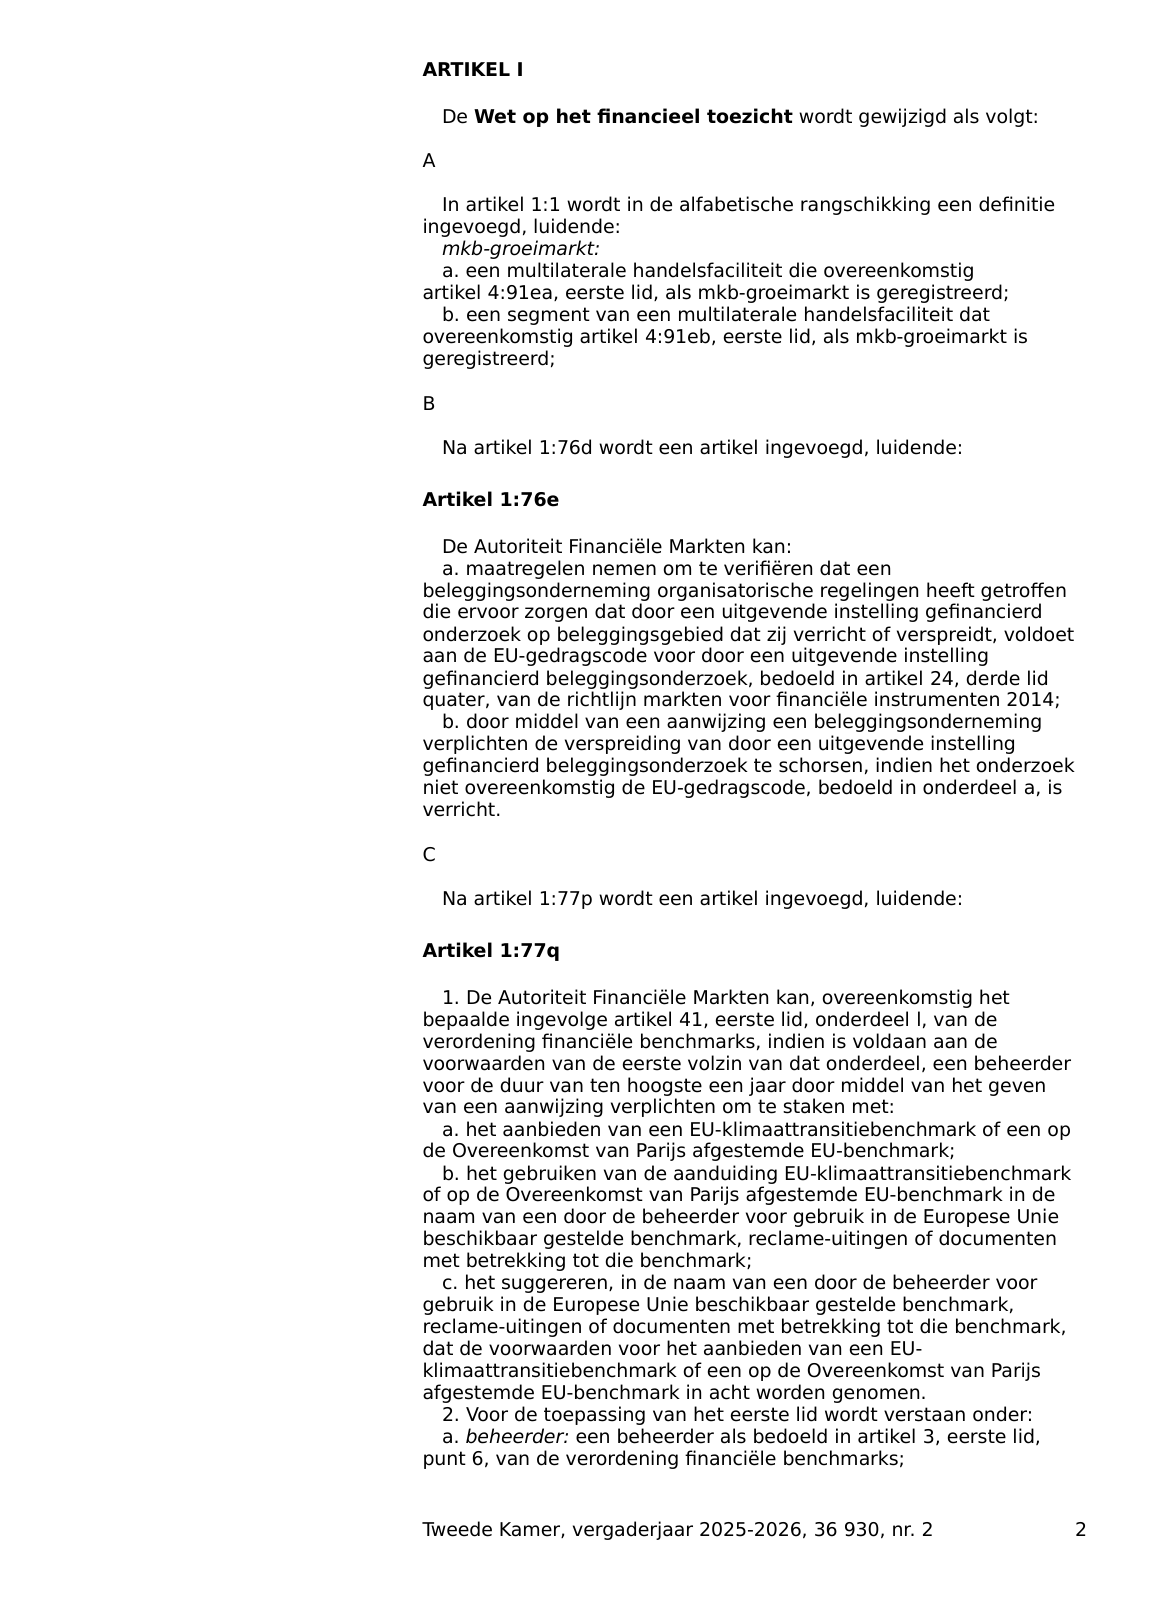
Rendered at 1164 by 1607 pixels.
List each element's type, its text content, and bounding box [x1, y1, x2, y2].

text B [422, 392, 1087, 414]
text a. maatregelen nemen om te verifiëren dat een beleggingsonderneming organisatorische regelingen heeft getroffen die ervoor zorgen dat door een uitgevende instelling gefinancierd onderzoek op beleggingsgebied dat zij verricht of verspreidt, voldoet aan de EU-gedragscode voor door een uitgevende instelling gefinancierd beleggingsonderzoek, bedoeld in artikel 24, derde lid quater, van de richtlijn markten voor financiële instrumenten 2014; [422, 557, 1087, 711]
text 1. De Autoriteit Financiële Markten kan, overeenkomstig het bepaalde ingevolge artikel 41, eerste lid, onderdeel l, van de verordening financiële benchmarks, indien is voldaan aan de voorwaarden van de eerste volzin van dat onderdeel, een beheerder voor de duur van ten hoogste een jaar door middel van het geven van een aanwijzing verplichten om te staken met: [422, 987, 1087, 1118]
text a. beheerder: een beheerder als bedoeld in artikel 3, eerste lid, punt 6, van de verordening financiële benchmarks; [422, 1426, 1087, 1470]
text In artikel 1:1 wordt in de alfabetische rangschikking een definitie ingevoegd, luidende: [422, 194, 1087, 238]
text 2. Voor de toepassing van het eerste lid wordt verstaan onder: [422, 1404, 1087, 1426]
text De Wet op het financieel toezicht wordt gewijzigd als volgt: [422, 106, 1087, 128]
text Na artikel 1:76d wordt een artikel ingevoegd, luidende: [422, 437, 1087, 458]
text A [422, 150, 1087, 172]
text c. het suggereren, in de naam van een door de beheerder voor gebruik in de Europese Unie beschikbaar gestelde benchmark, reclame-uitingen of documenten met betrekking tot die benchmark, dat de voorwaarden voor het aanbieden van een EU-klimaattransitiebenchmark of een op de Overeenkomst van Parijs afgestemde EU-benchmark in acht worden genomen. [422, 1272, 1087, 1404]
subtitle Artikel 1:76e [422, 488, 1087, 511]
text mkb-groeimarkt: [422, 238, 1087, 260]
text Na artikel 1:77p wordt een artikel ingevoegd, luidende: [422, 888, 1087, 909]
subtitle ARTIKEL I [422, 59, 1087, 81]
text a. het aanbieden van een EU-klimaattransitiebenchmark of een op de Overeenkomst van Parijs afgestemde EU-benchmark; [422, 1118, 1087, 1162]
text b. door middel van een aanwijzing een beleggingsonderneming verplichten de verspreiding van door een uitgevende instelling gefinancierd beleggingsonderzoek te schorsen, indien het onderzoek niet overeenkomstig de EU-gedragscode, bedoeld in onderdeel a, is verricht. [422, 711, 1087, 821]
text De Autoriteit Financiële Markten kan: [422, 536, 1087, 557]
text b. het gebruiken van de aanduiding EU-klimaattransitiebenchmark of op de Overeenkomst van Parijs afgestemde EU-benchmark in de naam van een door de beheerder voor gebruik in de Europese Unie beschikbaar gestelde benchmark, reclame-uitingen of documenten met betrekking tot die benchmark; [422, 1162, 1087, 1272]
subtitle Artikel 1:77q [422, 939, 1087, 962]
text b. een segment van een multilaterale handelsfaciliteit dat overeenkomstig artikel 4:91eb, eerste lid, als mkb-groeimarkt is geregistreerd; [422, 304, 1087, 370]
text C [422, 843, 1087, 865]
text a. een multilaterale handelsfaciliteit die overeenkomstig artikel 4:91ea, eerste lid, als mkb-groeimarkt is geregistreerd; [422, 260, 1087, 304]
